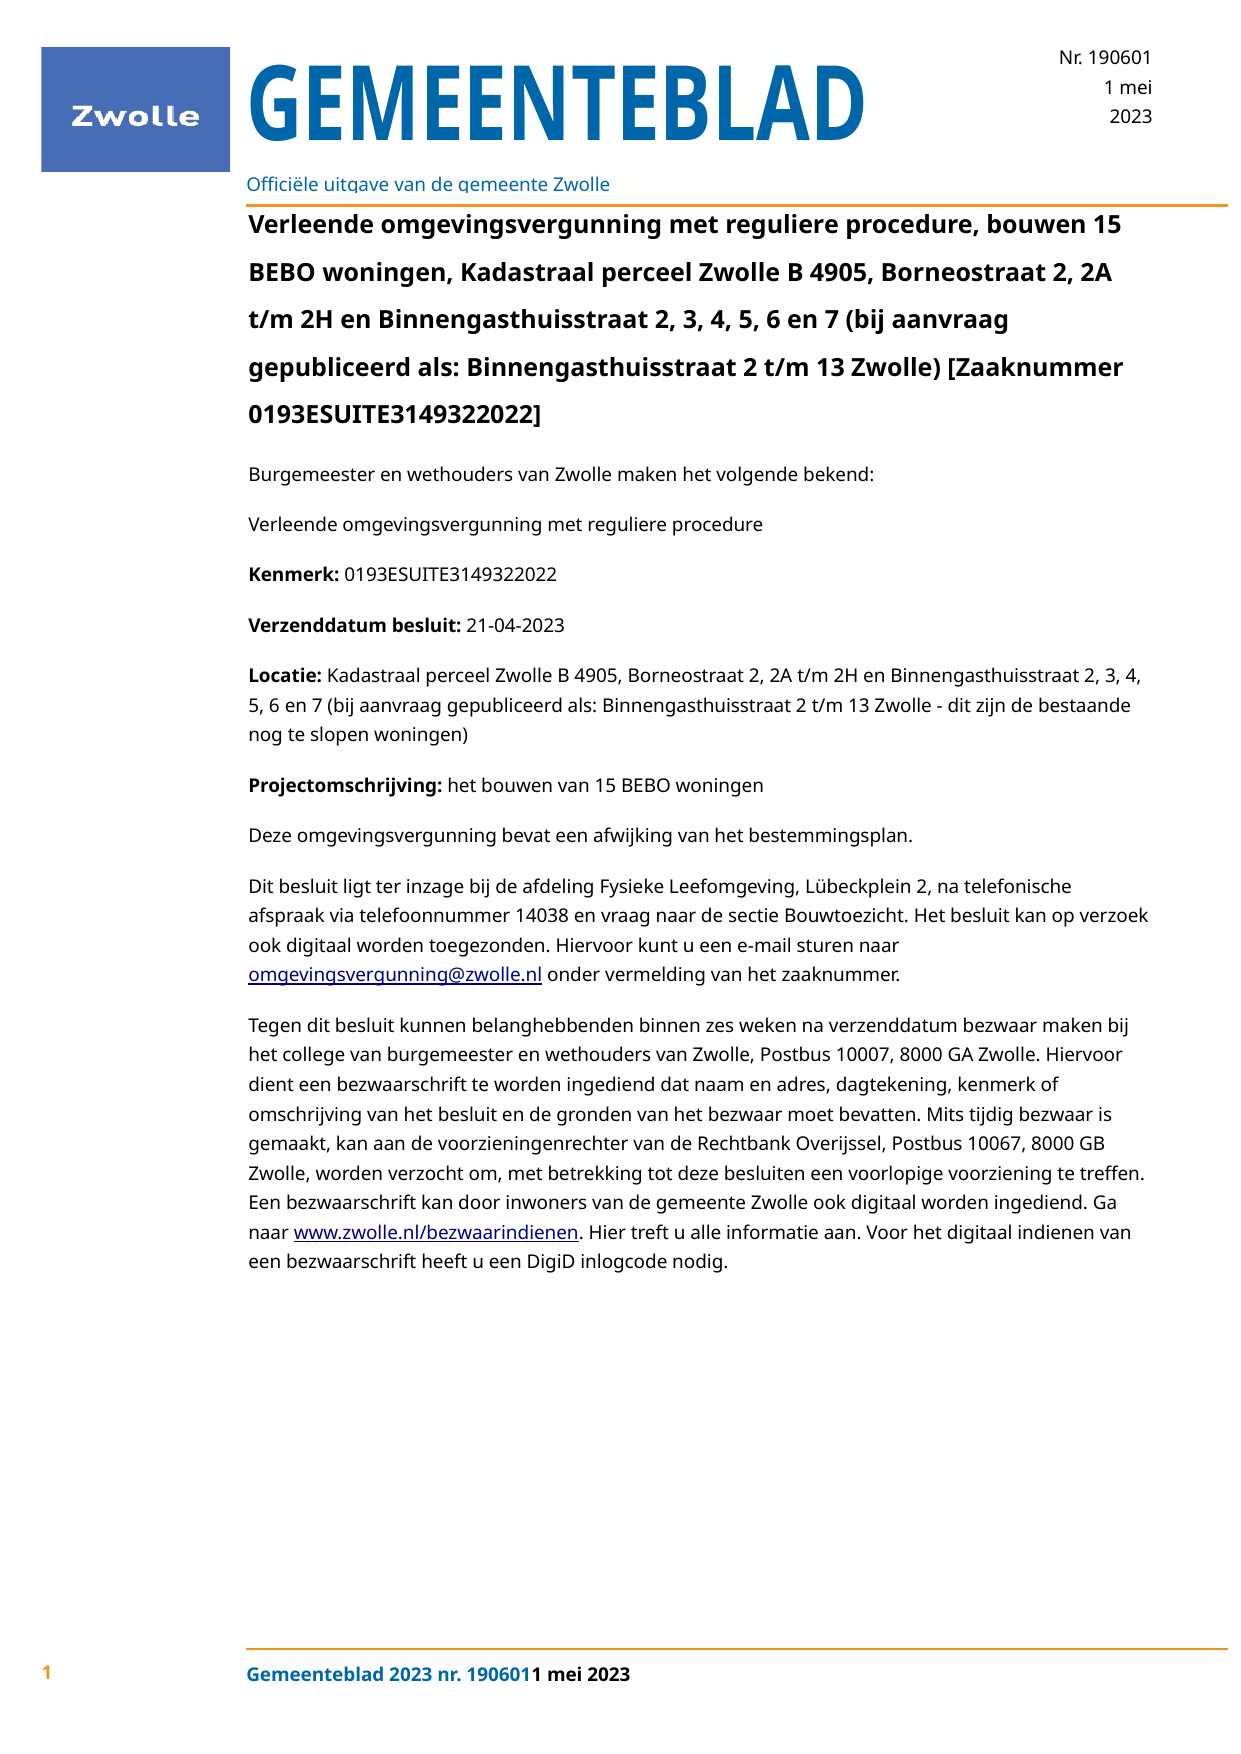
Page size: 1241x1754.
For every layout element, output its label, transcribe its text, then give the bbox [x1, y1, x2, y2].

text Tegen dit besluit kunnen belanghebbenden binnen zes weken na verzenddatum bezwaar maken bij het college van burgemeester en wethouders van Zwolle, Postbus 10007, 8000 GA Zwolle. Hiervoor dient een bezwaarschrift te worden ingediend dat naam en adres, dagtekening, kenmerk of omschrijving van het besluit en de gronden van het bezwaar moet bevatten. Mits tijdig bezwaar is gemaakt, kan aan de voorzieningenrechter van de Rechtbank Overijssel, Postbus 10067, 8000 GB Zwolle, worden verzocht om, met betrekking tot deze besluiten een voorlopige voorziening te treffen. Een bezwaarschrift kan door inwoners van de gemeente Zwolle ook digitaal worden ingediend. Ga naar www.zwolle.nl/bezwaarindienen. Hier treft u alle informatie aan. Voor het digitaal indienen van een bezwaarschrift heeft u een DigiD inlogcode nodig. [248, 1012, 1152, 1274]
text Deze omgevingsvergunning bevat een afwijking van het bestemmingsplan. [248, 822, 1152, 848]
picture [41, 47, 231, 172]
text Projectomschrijving: het bouwen van 15 BEBO woningen [248, 772, 1152, 798]
text Kenmerk: 0193ESUITE3149322022 [248, 562, 1152, 587]
text Locatie: Kadastraal perceel Zwolle B 4905, Borneostraat 2, 2A t/m 2H en Binnengasthuisstraat 2, 3, 4, 5, 6 en 7 (bij aanvraag gepubliceerd als: Binnengasthuisstraat 2 t/m 13 Zwolle - dit zijn de bestaande nog te slopen woningen) [248, 662, 1152, 747]
text Dit besluit ligt ter inzage bij de afdeling Fysieke Leefomgeving, Lübeckplein 2, na telefonische afspraak via telefoonnummer 14038 en vraag naar de sectie Bouwtoezicht. Het besluit kan op verzoek ook digitaal worden toegezonden. Hiervoor kunt u een e-mail sturen naar omgevingsvergunning@zwolle.nl onder vermelding van het zaaknummer. [248, 873, 1152, 987]
text Verleende omgevingsvergunning met reguliere procedure [248, 511, 1152, 537]
text Verleende omgevingsvergunning met reguliere procedure, bouwen 15 BEBO woningen, Kadastraal perceel Zwolle B 4905, Borneostraat 2, 2A t/m 2H en Binnengasthuisstraat 2, 3, 4, 5, 6 en 7 (bij aanvraag gepubliceerd als: Binnengasthuisstraat 2 t/m 13 Zwolle) [Zaaknummer 0193ESUITE3149322022] [248, 207, 1152, 431]
text Burgemeester en wethouders van Zwolle maken het volgende bekend: [248, 461, 1152, 486]
text Verzenddatum besluit: 21-04-2023 [248, 612, 1152, 638]
